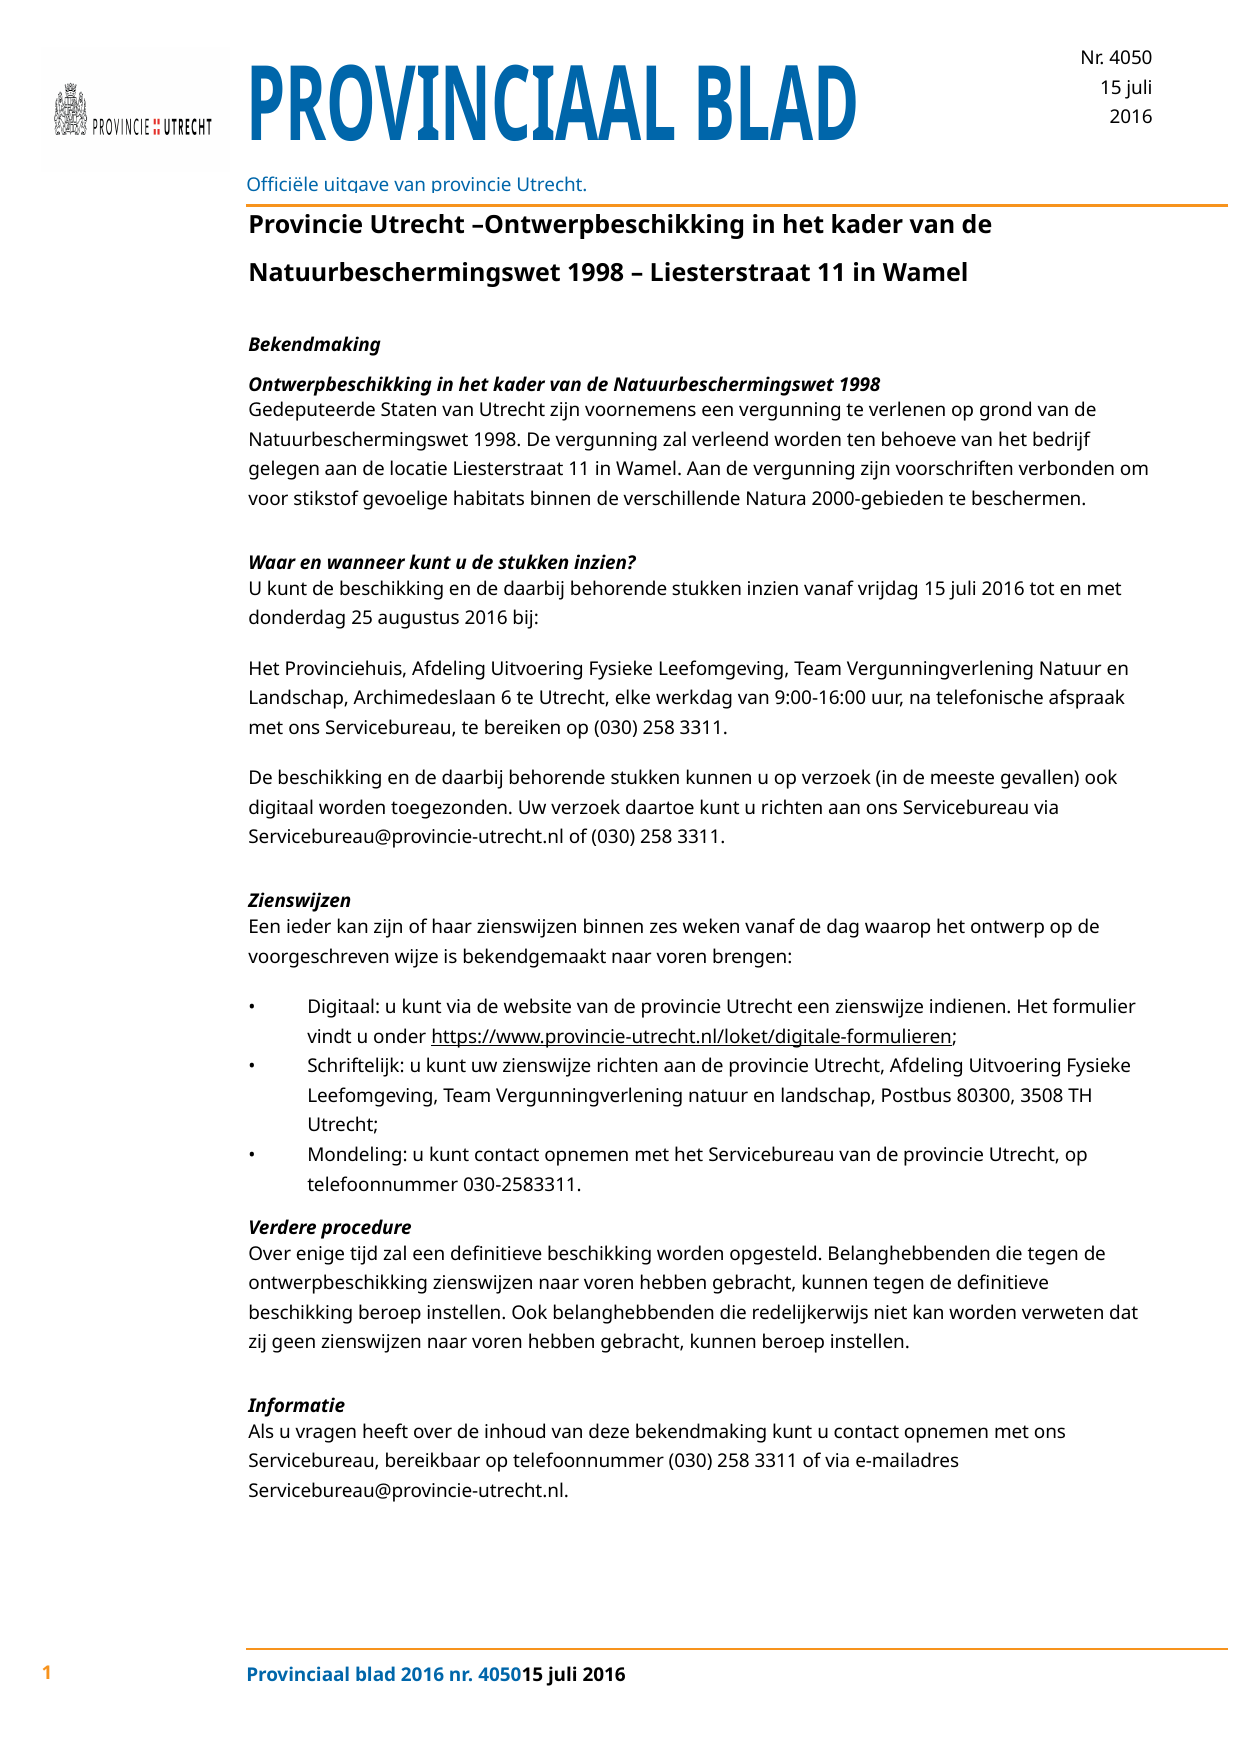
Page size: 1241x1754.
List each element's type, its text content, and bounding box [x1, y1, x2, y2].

picture [41, 47, 231, 172]
text Bekendmaking [248, 331, 1152, 357]
list Digitaal: u kunt via de website van de provincie Utrecht een zienswijze indienen. Het formulier vindt u onder https://www.provincie-utrecht.nl/loket/digitale-formulieren; [248, 993, 1152, 1049]
list Schriftelijk: u kunt uw zienswijze richten aan de provincie Utrecht, Afdeling Uitvoering Fysieke Leefomgeving, Team Vergunningverlening natuur en landschap, Postbus 80300, 3508 TH Utrecht; [248, 1052, 1152, 1137]
list Mondeling: u kunt contact opnemen met het Servicebureau van de provincie Utrecht, op telefoonnummer 030-2583311. [248, 1141, 1152, 1197]
text Ontwerpbeschikking in het kader van de Natuurbeschermingswet 1998 [248, 371, 1152, 396]
text Als u vragen heeft over de inhoud van deze bekendmaking kunt u contact opnemen met ons Servicebureau, bereikbaar op telefoonnummer (030) 258 3311 of via e-mailadres Servicebureau@provincie-utrecht.nl. [248, 1418, 1152, 1503]
text Gedeputeerde Staten van Utrecht zijn voornemens een vergunning te verlenen op grond van de Natuurbeschermingswet 1998. De vergunning zal verleend worden ten behoeve van het bedrijf gelegen aan de locatie Liesterstraat 11 in Wamel. Aan de vergunning zijn voorschriften verbonden om voor stikstof gevoelige habitats binnen de verschillende Natura 2000-gebieden te beschermen. [248, 396, 1152, 511]
text U kunt de beschikking en de daarbij behorende stukken inzien vanaf vrijdag 15 juli 2016 tot en met donderdag 25 augustus 2016 bij: [248, 575, 1152, 630]
text De beschikking en de daarbij behorende stukken kunnen u op verzoek (in de meeste gevallen) ook digitaal worden toegezonden. Uw verzoek daartoe kunt u richten aan ons Servicebureau via Servicebureau@provincie-utrecht.nl of (030) 258 3311. [248, 764, 1152, 849]
text Zienswijzen [248, 888, 1152, 913]
text Provincie Utrecht –Ontwerpbeschikking in het kader van de Natuurbeschermingswet 1998 – Liesterstraat 11 in Wamel [248, 207, 1152, 288]
text Over enige tijd zal een definitieve beschikking worden opgesteld. Belanghebbenden die tegen de ontwerpbeschikking zienswijzen naar voren hebben gebracht, kunnen tegen de definitieve beschikking beroep instellen. Ook belanghebbenden die redelijkerwijs niet kan worden verweten dat zij geen zienswijzen naar voren hebben gebracht, kunnen beroep instellen. [248, 1240, 1152, 1354]
text Een ieder kan zijn of haar zienswijzen binnen zes weken vanaf de dag waarop het ontwerp op de voorgeschreven wijze is bekendgemaakt naar voren brengen: [248, 913, 1152, 969]
text Waar en wanneer kunt u de stukken inzien? [248, 549, 1152, 575]
text Het Provinciehuis, Afdeling Uitvoering Fysieke Leefomgeving, Team Vergunningverlening Natuur en Landschap, Archimedeslaan 6 te Utrecht, elke werkdag van 9:00-16:00 uur, na telefonische afspraak met ons Servicebureau, te bereiken op (030) 258 3311. [248, 655, 1152, 740]
text Informatie [248, 1392, 1152, 1418]
text Verdere procedure [248, 1214, 1152, 1240]
